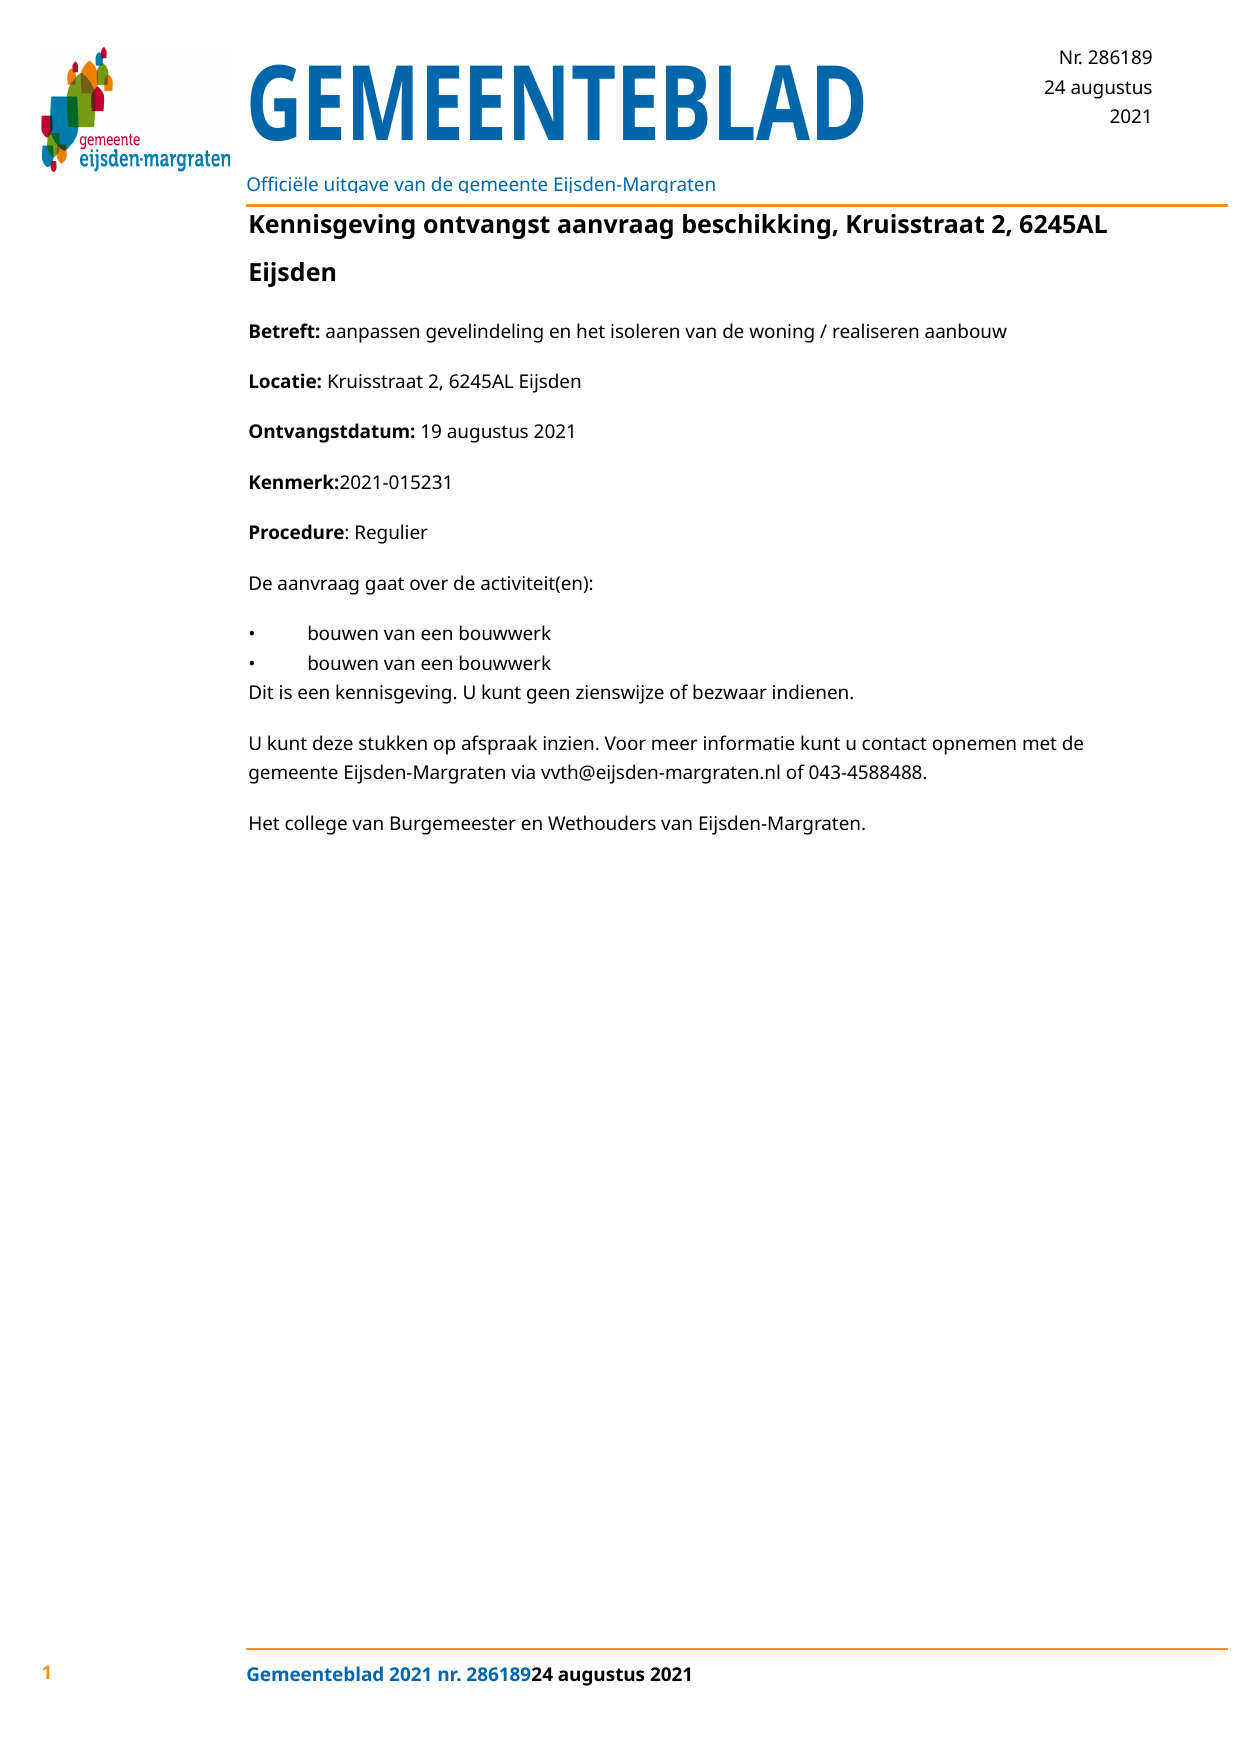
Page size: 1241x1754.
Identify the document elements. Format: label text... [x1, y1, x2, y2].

list bouwen van een bouwwerk [248, 620, 1152, 646]
picture [41, 47, 231, 172]
list bouwen van een bouwwerk [248, 650, 1152, 676]
text Betreft: aanpassen gevelindeling en het isoleren van de woning / realiseren aanbouw [248, 318, 1152, 344]
text Kennisgeving ontvangst aanvraag beschikking, Kruisstraat 2, 6245AL Eijsden [248, 207, 1152, 288]
text Procedure: Regulier [248, 519, 1152, 545]
text Ontvangstdatum: 19 augustus 2021 [248, 419, 1152, 444]
text Het college van Burgemeester en Wethouders van Eijsden-Margraten. [248, 810, 1152, 836]
text U kunt deze stukken op afspraak inzien. Voor meer informatie kunt u contact opnemen met de gemeente Eijsden-Margraten via vvth@eijsden-margraten.nl of 043-4588488. [248, 730, 1152, 785]
text Dit is een kennisgeving. U kunt geen zienswijze of bezwaar indienen. [248, 679, 1152, 705]
text Kenmerk:2021-015231 [248, 469, 1152, 495]
text De aanvraag gaat over de activiteit(en): [248, 570, 1152, 596]
text Locatie: Kruisstraat 2, 6245AL Eijsden [248, 368, 1152, 394]
